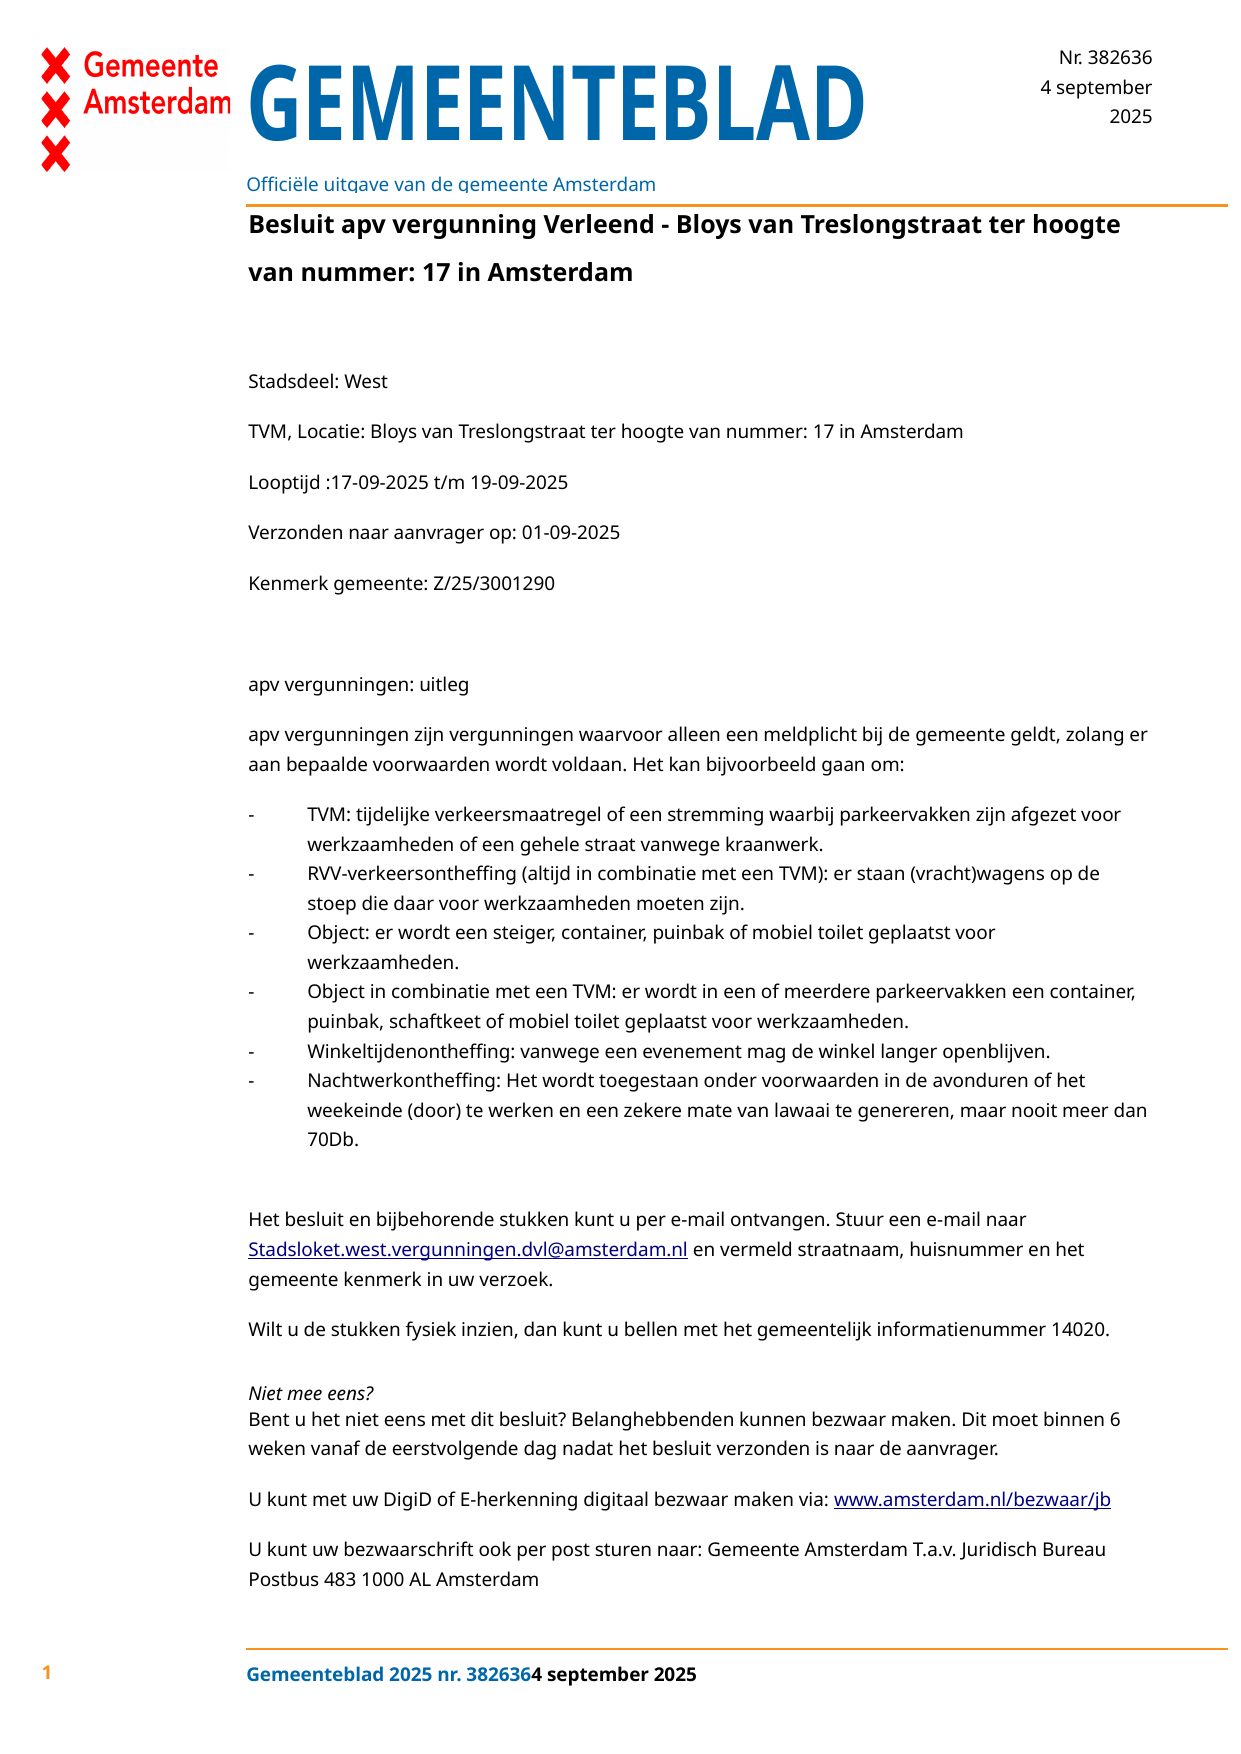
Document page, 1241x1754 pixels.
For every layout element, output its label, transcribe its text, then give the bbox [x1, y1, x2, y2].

list Winkeltijdenontheffing: vanwege een evenement mag de winkel langer openblijven. [248, 1038, 1152, 1064]
text apv vergunningen zijn vergunningen waarvoor alleen een meldplicht bij de gemeente geldt, zolang er aan bepaalde voorwaarden wordt voldaan. Het kan bijvoorbeeld gaan om: [248, 721, 1152, 777]
list Object: er wordt een steiger, container, puinbak of mobiel toilet geplaatst voor werkzaamheden. [248, 919, 1152, 975]
text Niet mee eens? [248, 1380, 1152, 1406]
text Kenmerk gemeente: Z/25/3001290 [248, 570, 1152, 596]
list RVV-verkeersontheffing (altijd in combinatie met een TVM): er staan (vracht)wagens op de stoep die daar voor werkzaamheden moeten zijn. [248, 860, 1152, 916]
text Het besluit en bijbehorende stukken kunt u per e-mail ontvangen. Stuur een e-mail naar Stadsloket.west.vergunningen.dvl@amsterdam.nl en vermeld straatnaam, huisnummer en het gemeente kenmerk in uw verzoek. [248, 1207, 1152, 1292]
text apv vergunningen: uitleg [248, 671, 1152, 697]
list Object in combinatie met een TVM: er wordt in een of meerdere parkeervakken een container, puinbak, schaftkeet of mobiel toilet geplaatst voor werkzaamheden. [248, 979, 1152, 1034]
text U kunt met uw DigiD of E-herkenning digitaal bezwaar maken via: www.amsterdam.nl/bezwaar/jb [248, 1486, 1152, 1512]
text TVM, Locatie: Bloys van Treslongstraat ter hoogte van nummer: 17 in Amsterdam [248, 419, 1152, 444]
text Stadsdeel: West [248, 368, 1152, 394]
text Bent u het niet eens met dit besluit? Belanghebbenden kunnen bezwaar maken. Dit moet binnen 6 weken vanaf de eerstvolgende dag nadat het besluit verzonden is naar de aanvrager. [248, 1406, 1152, 1461]
text U kunt uw bezwaarschrift ook per post sturen naar: Gemeente Amsterdam T.a.v. Juridisch Bureau Postbus 483 1000 AL Amsterdam [248, 1536, 1152, 1592]
text Verzonden naar aanvrager op: 01-09-2025 [248, 519, 1152, 545]
picture [41, 47, 231, 172]
text Besluit apv vergunning Verleend - Bloys van Treslongstraat ter hoogte van nummer: 17 in Amsterdam [248, 207, 1152, 288]
text Looptijd :17-09-2025 t/m 19-09-2025 [248, 469, 1152, 495]
list TVM: tijdelijke verkeersmaatregel of een stremming waarbij parkeervakken zijn afgezet voor werkzaamheden of een gehele straat vanwege kraanwerk. [248, 801, 1152, 857]
list Nachtwerkontheffing: Het wordt toegestaan onder voorwaarden in de avonduren of het weekeinde (door) te werken en een zekere mate van lawaai te genereren, maar nooit meer dan 70Db. [248, 1067, 1152, 1152]
text Wilt u de stukken fysiek inzien, dan kunt u bellen met het gemeentelijk informatienummer 14020. [248, 1316, 1152, 1342]
